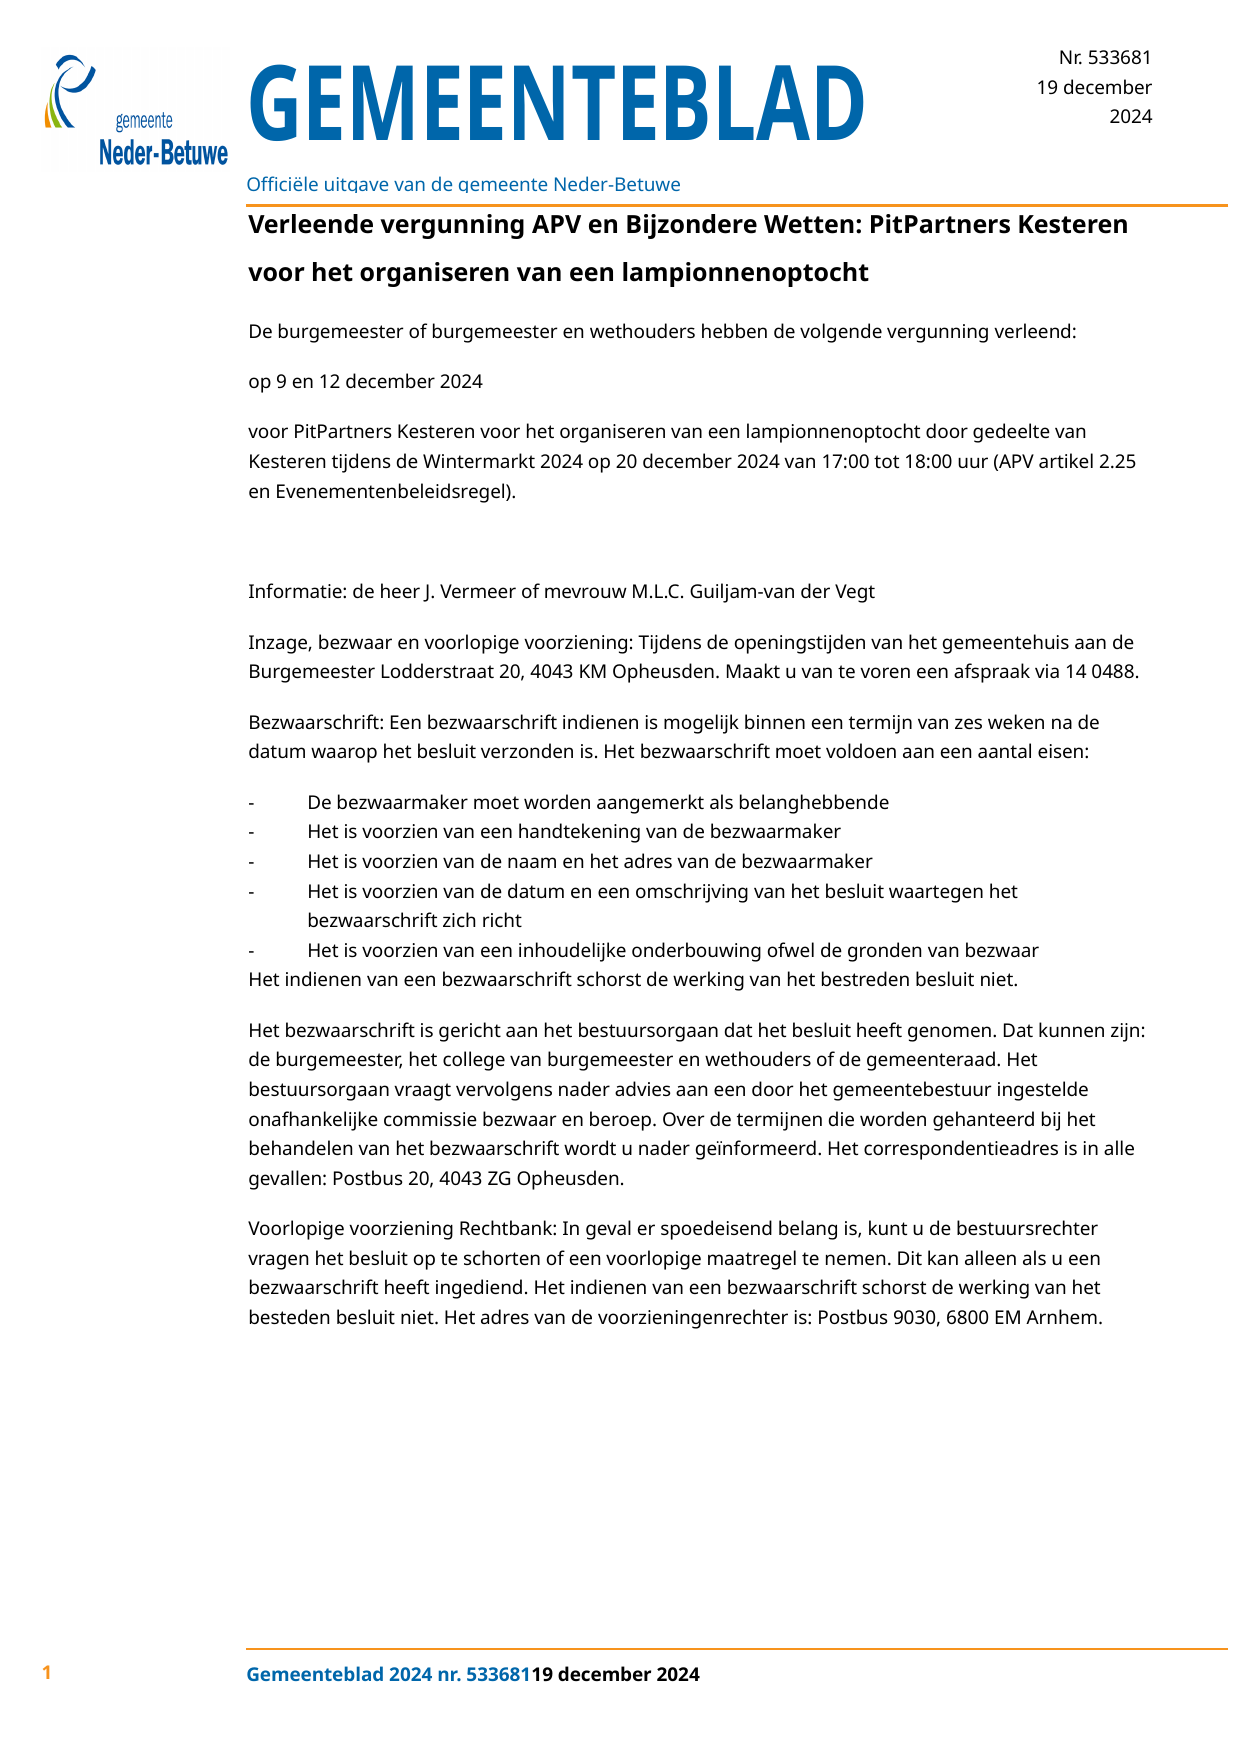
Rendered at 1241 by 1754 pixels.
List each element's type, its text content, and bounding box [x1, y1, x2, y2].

text De burgemeester of burgemeester en wethouders hebben de volgende vergunning verleend: [248, 318, 1152, 344]
text voor PitPartners Kesteren voor het organiseren van een lampionnenoptocht door gedeelte van Kesteren tijdens de Wintermarkt 2024 op 20 december 2024 van 17:00 tot 18:00 uur (APV artikel 2.25 en Evenementenbeleidsregel). [248, 419, 1152, 504]
text Bezwaarschrift: Een bezwaarschrift indienen is mogelijk binnen een termijn van zes weken na de datum waarop het besluit verzonden is. Het bezwaarschrift moet voldoen aan een aantal eisen: [248, 709, 1152, 764]
text Informatie: de heer J. Vermeer of mevrouw M.L.C. Guiljam-van der Vegt [248, 579, 1152, 604]
text Verleende vergunning APV en Bijzondere Wetten: PitPartners Kesteren voor het organiseren van een lampionnenoptocht [248, 207, 1152, 288]
list Het is voorzien van een handtekening van de bezwaarmaker [248, 819, 1152, 844]
list Het is voorzien van een inhoudelijke onderbouwing ofwel de gronden van bezwaar [248, 937, 1152, 963]
text Het indienen van een bezwaarschrift schorst de werking van het bestreden besluit niet. [248, 967, 1152, 992]
text Inzage, bezwaar en voorlopige voorziening: Tijdens de openingstijden van het gemeentehuis aan de Burgemeester Lodderstraat 20, 4043 KM Opheusden. Maakt u van te voren een afspraak via 14 0488. [248, 629, 1152, 684]
list De bezwaarmaker moet worden aangemerkt als belanghebbende [248, 789, 1152, 815]
text op 9 en 12 december 2024 [248, 368, 1152, 394]
text Het bezwaarschrift is gericht aan het bestuursorgaan dat het besluit heeft genomen. Dat kunnen zijn: de burgemeester, het college van burgemeester en wethouders of de gemeenteraad. Het bestuursorgaan vraagt vervolgens nader advies aan een door het gemeentebestuur ingestelde onafhankelijke commissie bezwaar en beroep. Over de termijnen die worden gehanteerd bij het behandelen van het bezwaarschrift wordt u nader geïnformeerd. Het correspondentieadres is in alle gevallen: Postbus 20, 4043 ZG Opheusden. [248, 1017, 1152, 1191]
text Voorlopige voorziening Rechtbank: In geval er spoedeisend belang is, kunt u de bestuursrechter vragen het besluit op te schorten of een voorlopige maatregel te nemen. Dit kan alleen als u een bezwaarschrift heeft ingediend. Het indienen van een bezwaarschrift schorst de werking van het besteden besluit niet. Het adres van de voorzieningenrechter is: Postbus 9030, 6800 EM Arnhem. [248, 1215, 1152, 1330]
picture [41, 47, 231, 172]
list Het is voorzien van de datum en een omschrijving van het besluit waartegen het bezwaarschrift zich richt [248, 878, 1152, 933]
list Het is voorzien van de naam en het adres van de bezwaarmaker [248, 848, 1152, 874]
